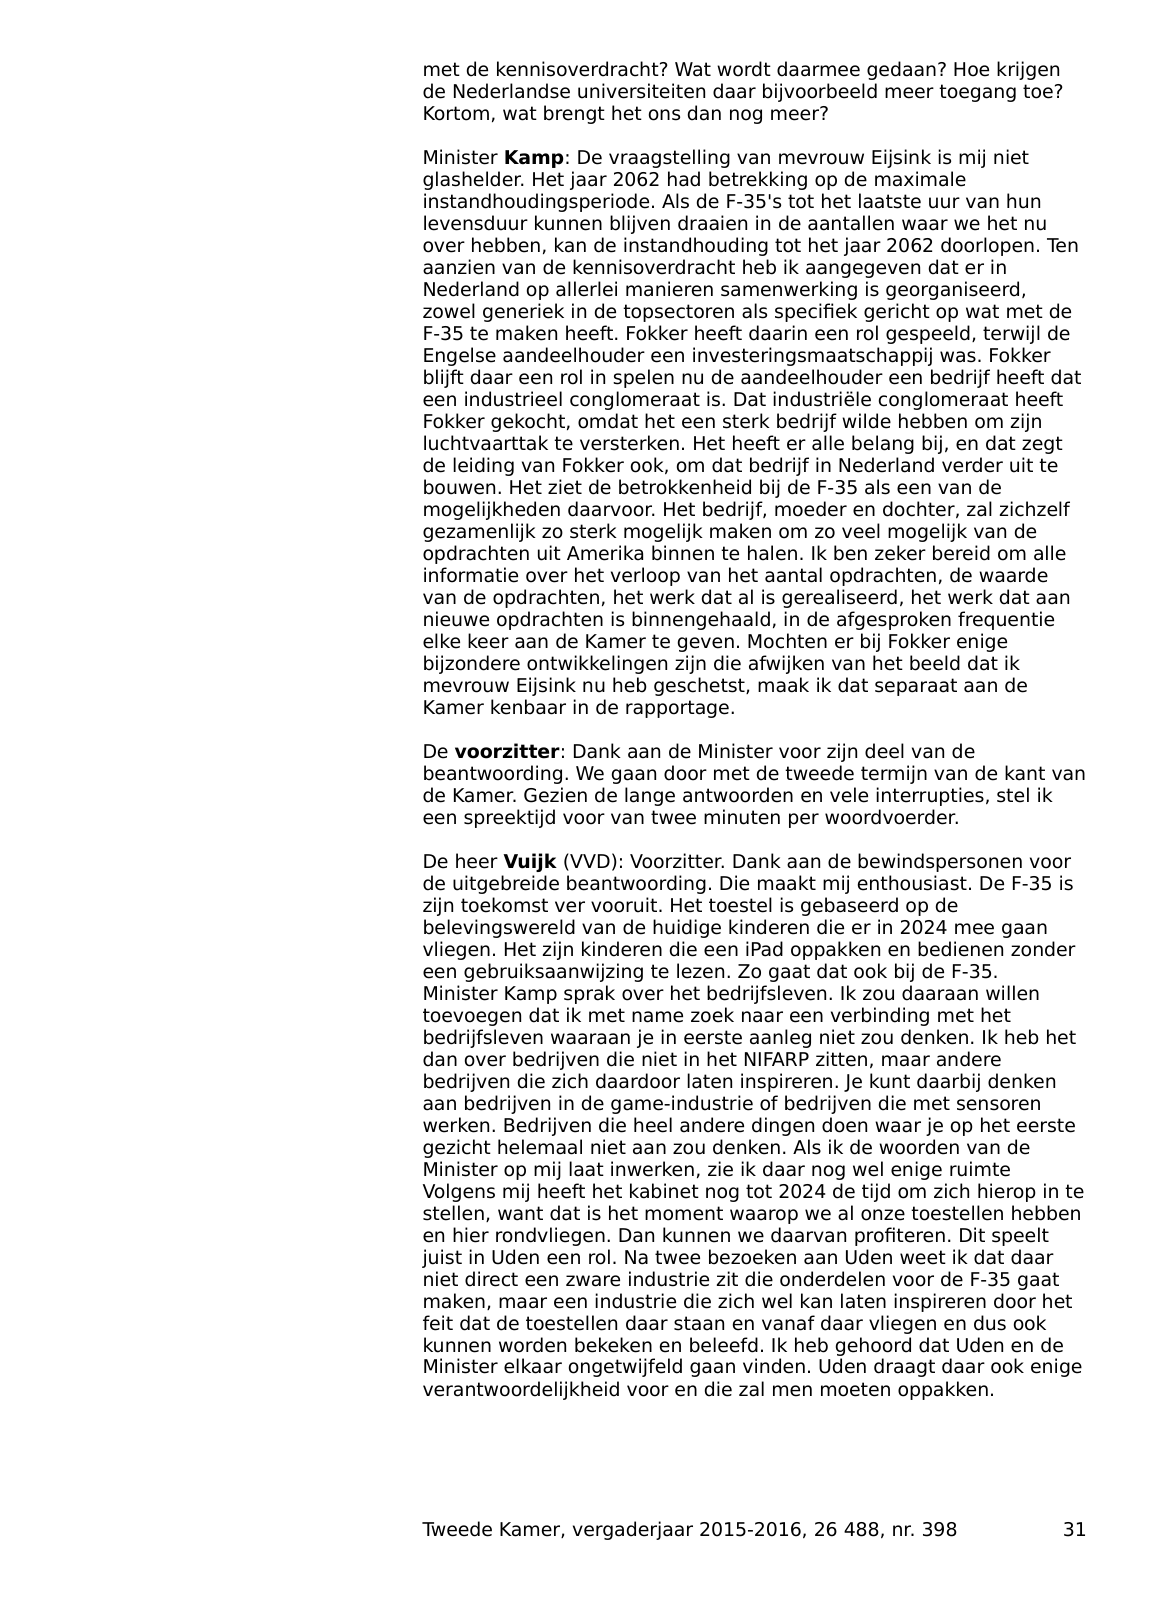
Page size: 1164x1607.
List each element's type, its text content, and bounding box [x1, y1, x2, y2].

text Minister Kamp sprak over het bedrijfsleven. Ik zou daaraan willen toevoegen dat ik met name zoek naar een verbinding met het bedrijfsleven waaraan je in eerste aanleg niet zou denken. Ik heb het dan over bedrijven die niet in het NIFARP zitten, maar andere bedrijven die zich daardoor laten inspireren. Je kunt daarbij denken aan bedrijven in de game-industrie of bedrijven die met sensoren werken. Bedrijven die heel andere dingen doen waar je op het eerste gezicht helemaal niet aan zou denken. Als ik de woorden van de Minister op mij laat inwerken, zie ik daar nog wel enige ruimte Volgens mij heeft het kabinet nog tot 2024 de tijd om zich hierop in te stellen, want dat is het moment waarop we al onze toestellen hebben en hier rondvliegen. Dan kunnen we daarvan profiteren. Dit speelt juist in Uden een rol. Na twee bezoeken aan Uden weet ik dat daar niet direct een zware industrie zit die onderdelen voor de F-35 gaat maken, maar een industrie die zich wel kan laten inspireren door het feit dat de toestellen daar staan en vanaf daar vliegen en dus ook kunnen worden bekeken en beleefd. Ik heb gehoord dat Uden en de Minister elkaar ongetwijfeld gaan vinden. Uden draagt daar ook enige verantwoordelijkheid voor en die zal men moeten oppakken. [422, 983, 1087, 1400]
text De voorzitter: Dank aan de Minister voor zijn deel van de beantwoording. We gaan door met de tweede termijn van de kant van de Kamer. Gezien de lange antwoorden en vele interrupties, stel ik een spreektijd voor van twee minuten per woordvoerder. [422, 741, 1087, 829]
text Minister Kamp: De vraagstelling van mevrouw Eijsink is mij niet glashelder. Het jaar 2062 had betrekking op de maximale instandhoudingsperiode. Als de F-35's tot het laatste uur van hun levensduur kunnen blijven draaien in de aantallen waar we het nu over hebben, kan de instandhouding tot het jaar 2062 doorlopen. Ten aanzien van de kennisoverdracht heb ik aangegeven dat er in Nederland op allerlei manieren samenwerking is georganiseerd, zowel generiek in de topsectoren als specifiek gericht op wat met de F-35 te maken heeft. Fokker heeft daarin een rol gespeeld, terwijl de Engelse aandeelhouder een investeringsmaatschappij was. Fokker blijft daar een rol in spelen nu de aandeelhouder een bedrijf heeft dat een industrieel conglomeraat is. Dat industriële conglomeraat heeft Fokker gekocht, omdat het een sterk bedrijf wilde hebben om zijn luchtvaarttak te versterken. Het heeft er alle belang bij, en dat zegt de leiding van Fokker ook, om dat bedrijf in Nederland verder uit te bouwen. Het ziet de betrokkenheid bij de F-35 als een van de mogelijkheden daarvoor. Het bedrijf, moeder en dochter, zal zichzelf gezamenlijk zo sterk mogelijk maken om zo veel mogelijk van de opdrachten uit Amerika binnen te halen. Ik ben zeker bereid om alle informatie over het verloop van het aantal opdrachten, de waarde van de opdrachten, het werk dat al is gerealiseerd, het werk dat aan nieuwe opdrachten is binnengehaald, in de afgesproken frequentie elke keer aan de Kamer te geven. Mochten er bij Fokker enige bijzondere ontwikkelingen zijn die afwijken van het beeld dat ik mevrouw Eijsink nu heb geschetst, maak ik dat separaat aan de Kamer kenbaar in de rapportage. [422, 147, 1087, 719]
text met de kennisoverdracht? Wat wordt daarmee gedaan? Hoe krijgen de Nederlandse universiteiten daar bijvoorbeeld meer toegang toe? Kortom, wat brengt het ons dan nog meer? [422, 59, 1087, 125]
text De heer Vuijk (VVD): Voorzitter. Dank aan de bewindspersonen voor de uitgebreide beantwoording. Die maakt mij enthousiast. De F-35 is zijn toekomst ver vooruit. Het toestel is gebaseerd op de belevingswereld van de huidige kinderen die er in 2024 mee gaan vliegen. Het zijn kinderen die een iPad oppakken en bedienen zonder een gebruiksaanwijzing te lezen. Zo gaat dat ook bij de F-35. [422, 851, 1087, 983]
